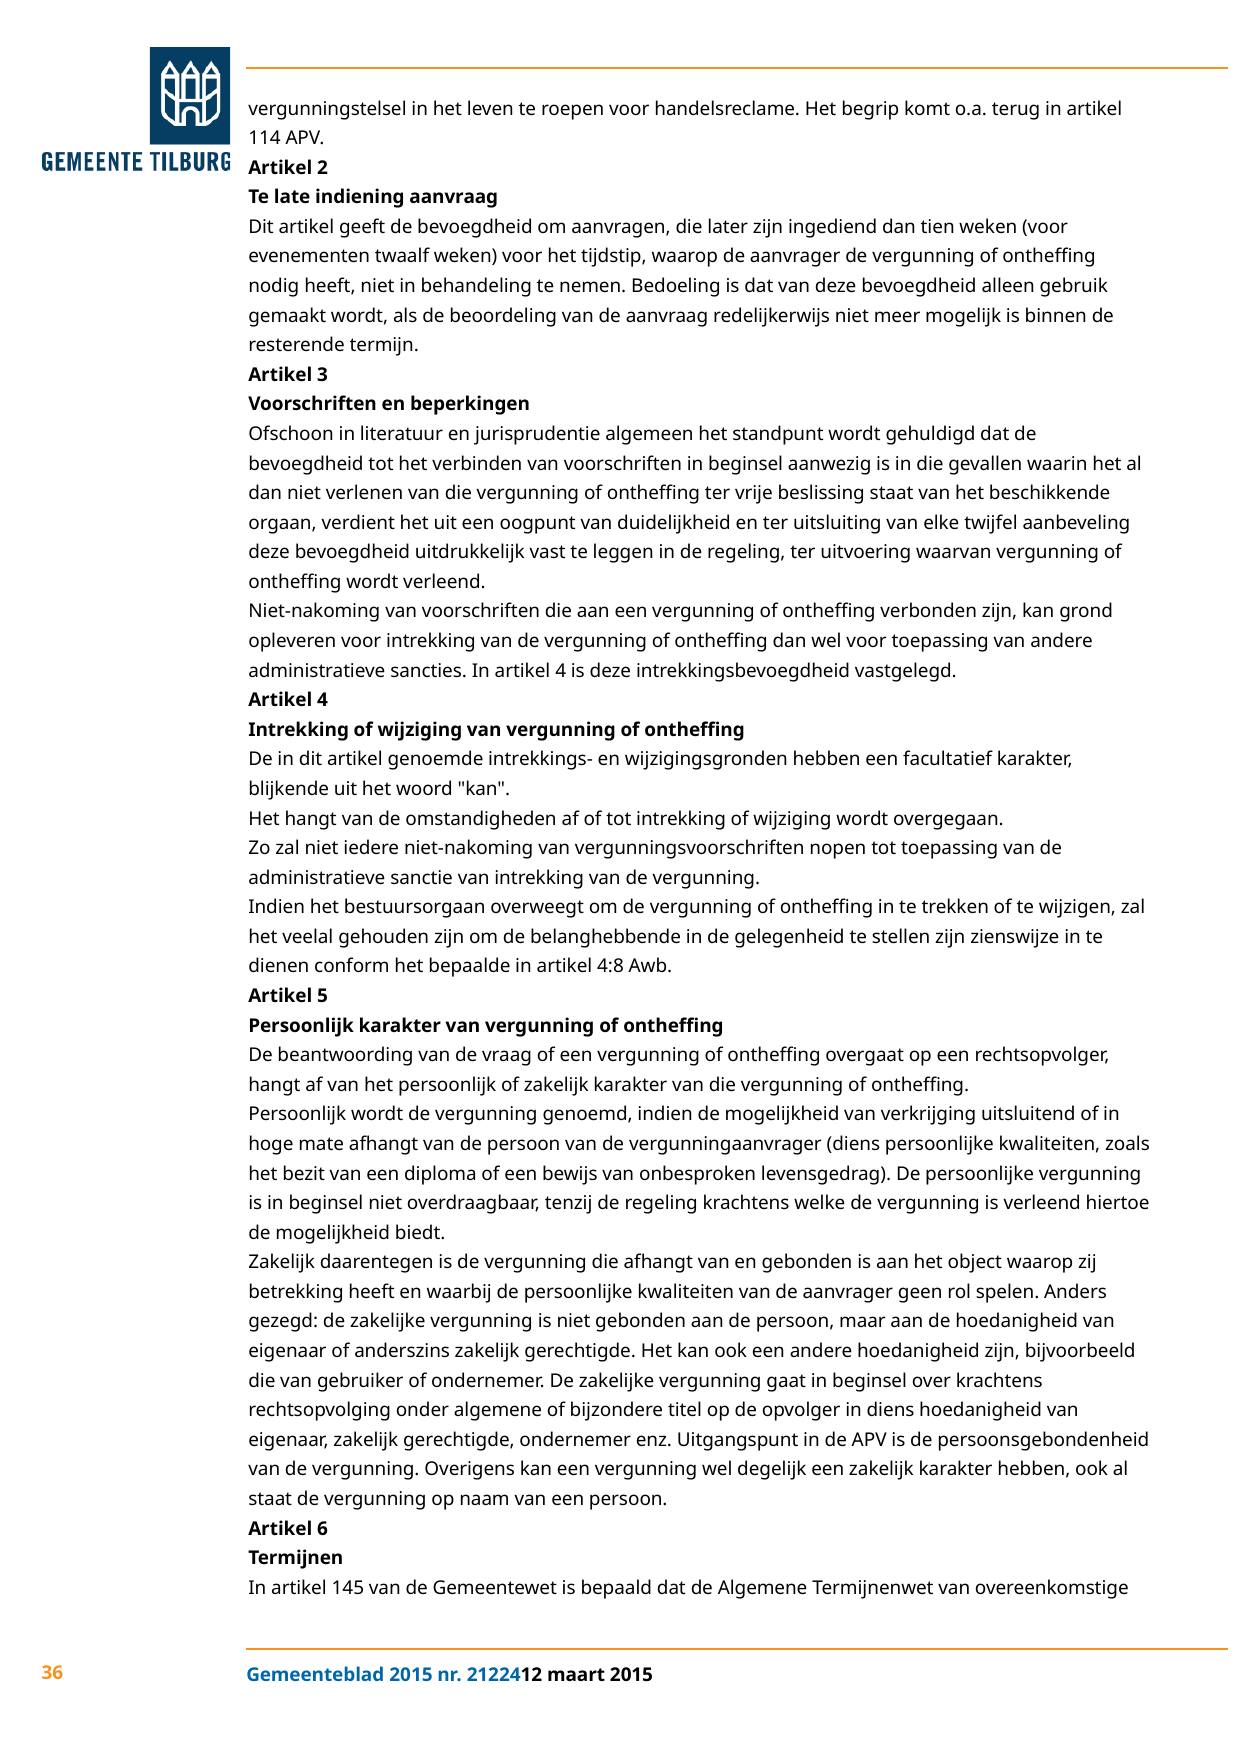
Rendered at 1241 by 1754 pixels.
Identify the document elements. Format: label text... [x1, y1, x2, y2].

text Artikel 3 [248, 361, 1152, 387]
text Artikel 2 [248, 154, 1152, 180]
text Ofschoon in literatuur en jurisprudentie algemeen het standpunt wordt gehuldigd dat de bevoegdheid tot het verbinden van voorschriften in beginsel aanwezig is in die gevallen waarin het al dan niet verlenen van die vergunning of ontheffing ter vrije beslissing staat van het beschikkende orgaan, verdient het uit een oogpunt van duidelijkheid en ter uitsluiting van elke twijfel aanbeveling deze bevoegdheid uitdrukkelijk vast te leggen in de regeling, ter uitvoering waarvan vergunning of ontheffing wordt verleend. [248, 420, 1152, 594]
text Intrekking of wijziging van vergunning of ontheffing [248, 716, 1152, 742]
text Het hangt van de omstandigheden af of tot intrekking of wijziging wordt overgegaan. [248, 805, 1152, 831]
text Zo zal niet iedere niet-nakoming van vergunningsvoorschriften nopen tot toepassing van de administratieve sanctie van intrekking van de vergunning. [248, 834, 1152, 890]
text Persoonlijk karakter van vergunning of ontheffing [248, 1012, 1152, 1038]
text Voorschriften en beperkingen [248, 391, 1152, 416]
text Artikel 6 [248, 1515, 1152, 1541]
text De beantwoording van de vraag of een vergunning of ontheffing overgaat op een rechtsopvolger, hangt af van het persoonlijk of zakelijk karakter van die vergunning of ontheffing. [248, 1041, 1152, 1097]
text Artikel 5 [248, 982, 1152, 1008]
text Indien het bestuursorgaan overweegt om de vergunning of ontheffing in te trekken of te wijzigen, zal het veelal gehouden zijn om de belanghebbende in de gelegenheid te stellen zijn zienswijze in te dienen conform het bepaalde in artikel 4:8 Awb. [248, 893, 1152, 978]
text De in dit artikel genoemde intrekkings- en wijzigingsgronden hebben een facultatief karakter, blijkende uit het woord "kan". [248, 746, 1152, 801]
picture [41, 47, 231, 172]
text In artikel 145 van de Gemeentewet is bepaald dat de Algemene Termijnenwet van overeenkomstige [248, 1574, 1152, 1600]
text Niet-nakoming van voorschriften die aan een vergunning of ontheffing verbonden zijn, kan grond opleveren voor intrekking van de vergunning of ontheffing dan wel voor toepassing van andere administratieve sancties. In artikel 4 is deze intrekkingsbevoegdheid vastgelegd. [248, 598, 1152, 683]
text Te late indiening aanvraag [248, 183, 1152, 209]
text Persoonlijk wordt de vergunning genoemd, indien de mogelijkheid van verkrijging uitsluitend of in hoge mate afhangt van de persoon van de vergunningaanvrager (diens persoonlijke kwaliteiten, zoals het bezit van een diploma of een bewijs van onbesproken levensgedrag). De persoonlijke vergunning is in beginsel niet overdraagbaar, tenzij de regeling krachtens welke de vergunning is verleend hiertoe de mogelijkheid biedt. [248, 1101, 1152, 1245]
text vergunningstelsel in het leven te roepen voor handelsreclame. Het begrip komt o.a. terug in artikel 114 APV. [248, 95, 1152, 150]
text Artikel 4 [248, 686, 1152, 712]
text Zakelijk daarentegen is de vergunning die afhangt van en gebonden is aan het object waarop zij betrekking heeft en waarbij de persoonlijke kwaliteiten van de aanvrager geen rol spelen. Anders gezegd: de zakelijke vergunning is niet gebonden aan de persoon, maar aan de hoedanigheid van eigenaar of anderszins zakelijk gerechtigde. Het kan ook een andere hoedanigheid zijn, bijvoorbeeld die van gebruiker of ondernemer. De zakelijke vergunning gaat in beginsel over krachtens rechtsopvolging onder algemene of bijzondere titel op de opvolger in diens hoedanigheid van eigenaar, zakelijk gerechtigde, ondernemer enz. Uitgangspunt in de APV is de persoonsgebondenheid van de vergunning. Overigens kan een vergunning wel degelijk een zakelijk karakter hebben, ook al staat de vergunning op naam van een persoon. [248, 1248, 1152, 1511]
text Dit artikel geeft de bevoegdheid om aanvragen, die later zijn ingediend dan tien weken (voor evenementen twaalf weken) voor het tijdstip, waarop de aanvrager de vergunning of ontheffing nodig heeft, niet in behandeling te nemen. Bedoeling is dat van deze bevoegdheid alleen gebruik gemaakt wordt, als de beoordeling van de aanvraag redelijkerwijs niet meer mogelijk is binnen de resterende termijn. [248, 213, 1152, 357]
text Termijnen [248, 1544, 1152, 1570]
